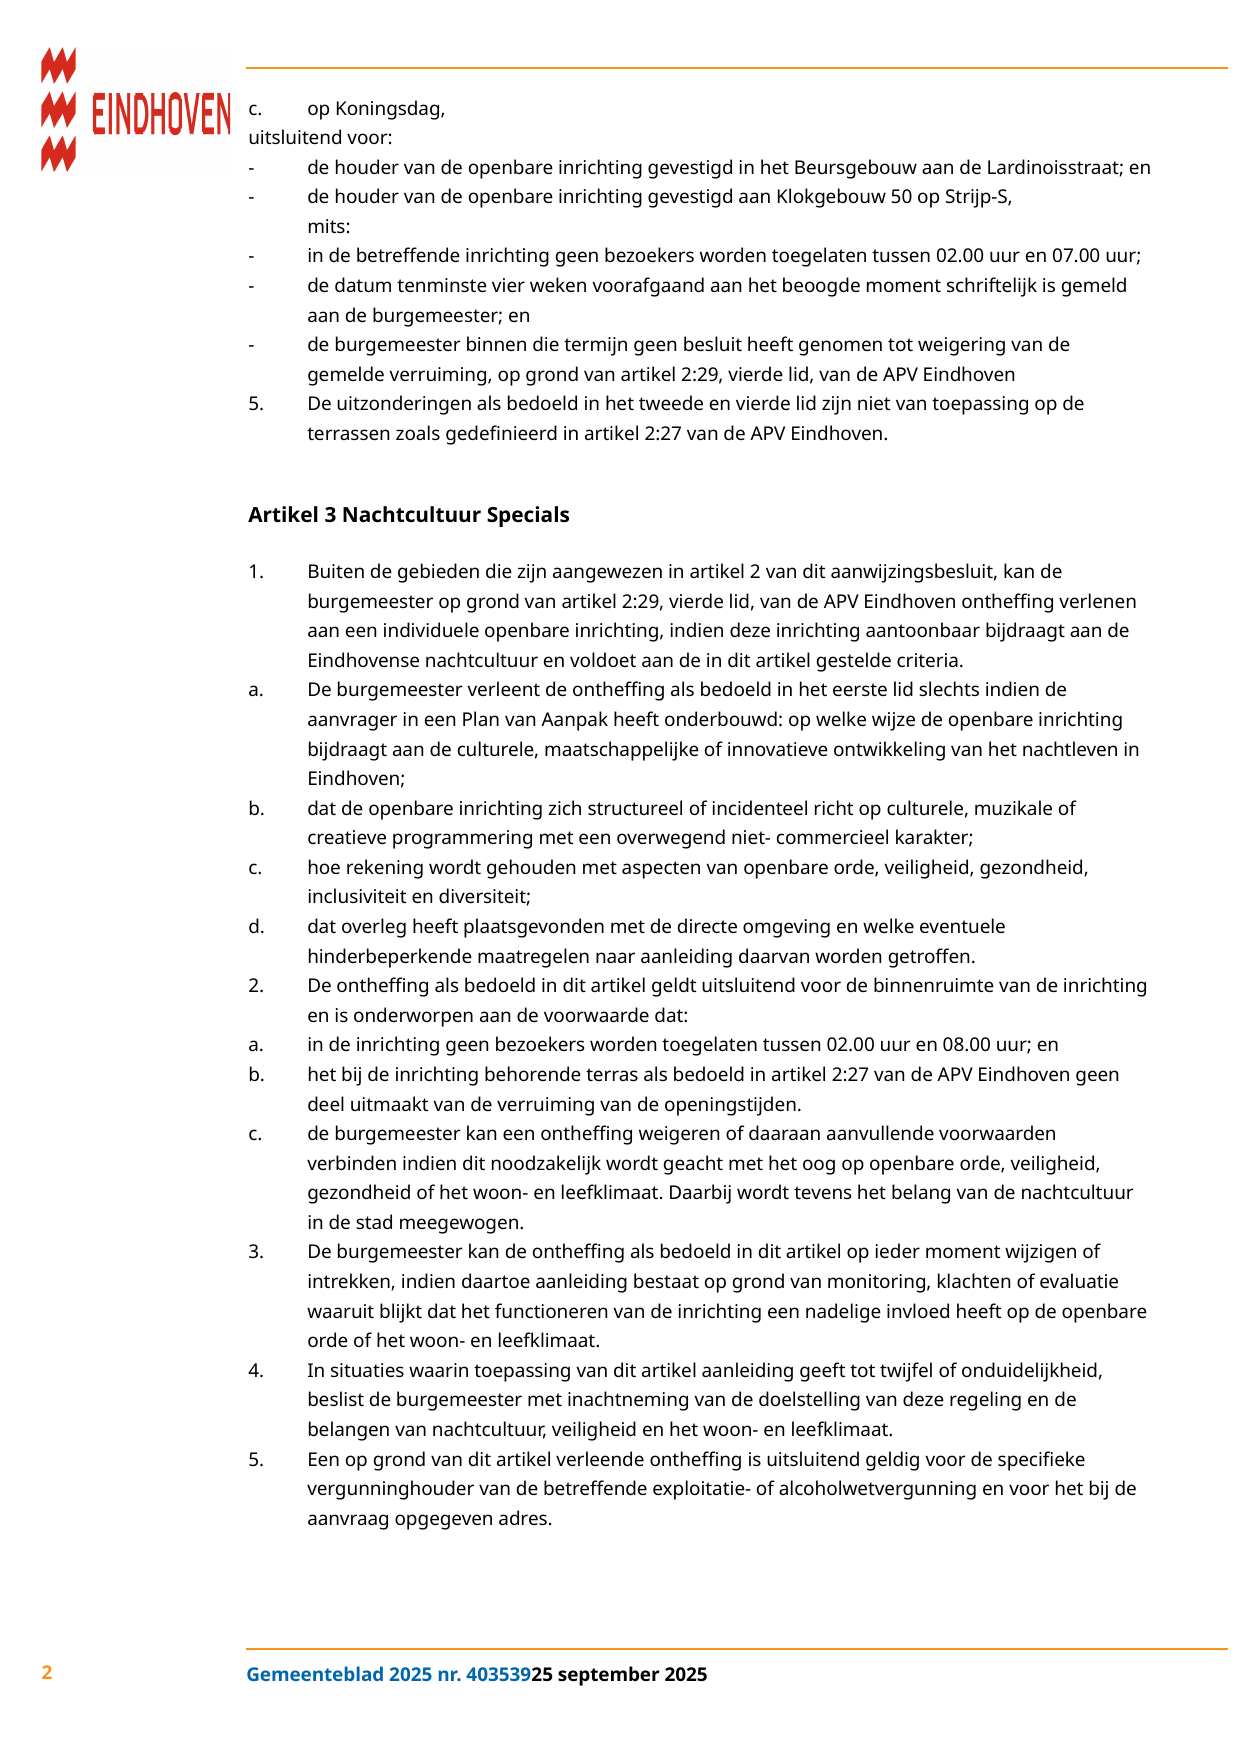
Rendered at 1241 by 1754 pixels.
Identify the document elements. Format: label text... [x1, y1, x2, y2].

list de houder van de openbare inrichting gevestigd aan Klokgebouw 50 op Strijp-S, [248, 183, 1152, 209]
list De uitzonderingen als bedoeld in het tweede en vierde lid zijn niet van toepassing op de terrassen zoals gedefinieerd in artikel 2:27 van de APV Eindhoven. [248, 391, 1152, 446]
list hoe rekening wordt gehouden met aspecten van openbare orde, veiligheid, gezondheid, inclusiviteit en diversiteit; [248, 854, 1152, 909]
list De burgemeester verleent de ontheffing als bedoeld in het eerste lid slechts indien de aanvrager in een Plan van Aanpak heeft onderbouwd: op welke wijze de openbare inrichting bijdraagt aan de culturele, maatschappelijke of innovatieve ontwikkeling van het nachtleven in Eindhoven; [248, 677, 1152, 791]
list de burgemeester binnen die termijn geen besluit heeft genomen tot weigering van de gemelde verruiming, op grond van artikel 2:29, vierde lid, van de APV Eindhoven [248, 331, 1152, 387]
list op Koningsdag, [248, 95, 1152, 121]
list Buiten de gebieden die zijn aangewezen in artikel 2 van dit aanwijzingsbesluit, kan de burgemeester op grond van artikel 2:29, vierde lid, van de APV Eindhoven ontheffing verlenen aan een individuele openbare inrichting, indien deze inrichting aantoonbaar bijdraagt aan de Eindhovense nachtcultuur en voldoet aan de in dit artikel gestelde criteria. [248, 558, 1152, 673]
list De ontheffing als bedoeld in dit artikel geldt uitsluitend voor de binnenruimte van de inrichting en is onderworpen aan de voorwaarde dat: [248, 972, 1152, 1028]
list dat de openbare inrichting zich structureel of incidenteel richt op culturele, muzikale of creatieve programmering met een overwegend niet- commercieel karakter; [248, 795, 1152, 850]
picture [41, 47, 231, 172]
list Een op grond van dit artikel verleende ontheffing is uitsluitend geldig voor de specifieke vergunninghouder van de betreffende exploitatie- of alcoholwetvergunning en voor het bij de aanvraag opgegeven adres. [248, 1446, 1152, 1531]
list dat overleg heeft plaatsgevonden met de directe omgeving en welke eventuele hinderbeperkende maatregelen naar aanleiding daarvan worden getroffen. [248, 913, 1152, 968]
list de houder van de openbare inrichting gevestigd in het Beursgebouw aan de Lardinoisstraat; en [248, 154, 1152, 180]
list de burgemeester kan een ontheffing weigeren of daaraan aanvullende voorwaarden verbinden indien dit noodzakelijk wordt geacht met het oog op openbare orde, veiligheid, gezondheid of het woon- en leefklimaat. Daarbij wordt tevens het belang van de nachtcultuur in de stad meegewogen. [248, 1120, 1152, 1235]
list het bij de inrichting behorende terras als bedoeld in artikel 2:27 van de APV Eindhoven geen deel uitmaakt van de verruiming van de openingstijden. [248, 1061, 1152, 1116]
list in de betreffende inrichting geen bezoekers worden toegelaten tussen 02.00 uur en 07.00 uur; [248, 243, 1152, 268]
list De burgemeester kan de ontheffing als bedoeld in dit artikel op ieder moment wijzigen of intrekken, indien daartoe aanleiding bestaat op grond van monitoring, klachten of evaluatie waaruit blijkt dat het functioneren van de inrichting een nadelige invloed heeft op de openbare orde of het woon- en leefklimaat. [248, 1239, 1152, 1353]
list In situaties waarin toepassing van dit artikel aanleiding geeft tot twijfel of onduidelijkheid, beslist de burgemeester met inachtneming van de doelstelling van deze regeling en de belangen van nachtcultuur, veiligheid en het woon- en leefklimaat. [248, 1357, 1152, 1442]
list mits: [248, 213, 1152, 239]
list de datum tenminste vier weken voorafgaand aan het beoogde moment schriftelijk is gemeld aan de burgemeester; en [248, 272, 1152, 328]
text Artikel 3 Nachtcultuur Specials [248, 500, 1152, 529]
list in de inrichting geen bezoekers worden toegelaten tussen 02.00 uur en 08.00 uur; en [248, 1032, 1152, 1057]
text uitsluitend voor: [248, 124, 1152, 150]
